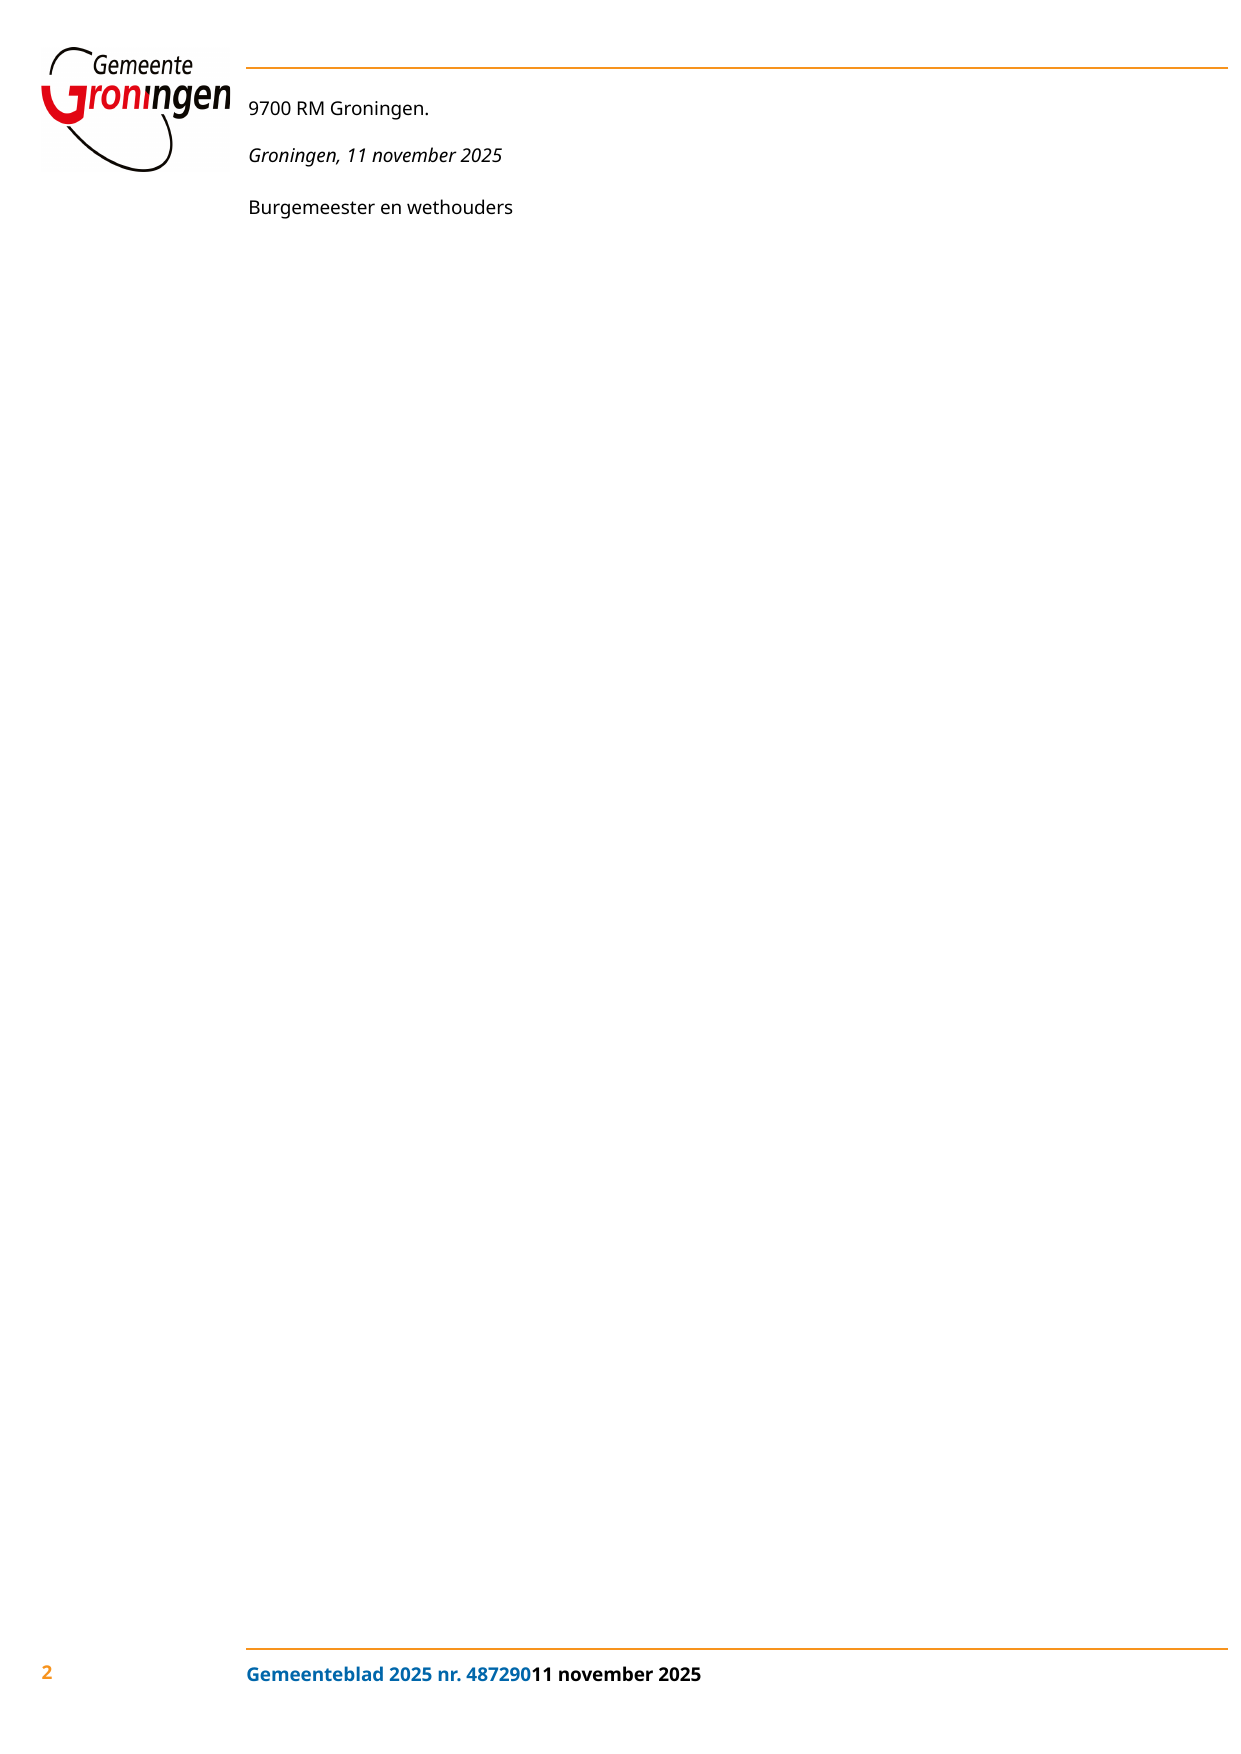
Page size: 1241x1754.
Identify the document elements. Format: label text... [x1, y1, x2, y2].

text 9700 RM Groningen. [248, 95, 1152, 121]
picture [41, 47, 231, 172]
text Burgemeester en wethouders [248, 194, 1152, 220]
text Groningen, 11 november 2025 [248, 143, 1152, 168]
